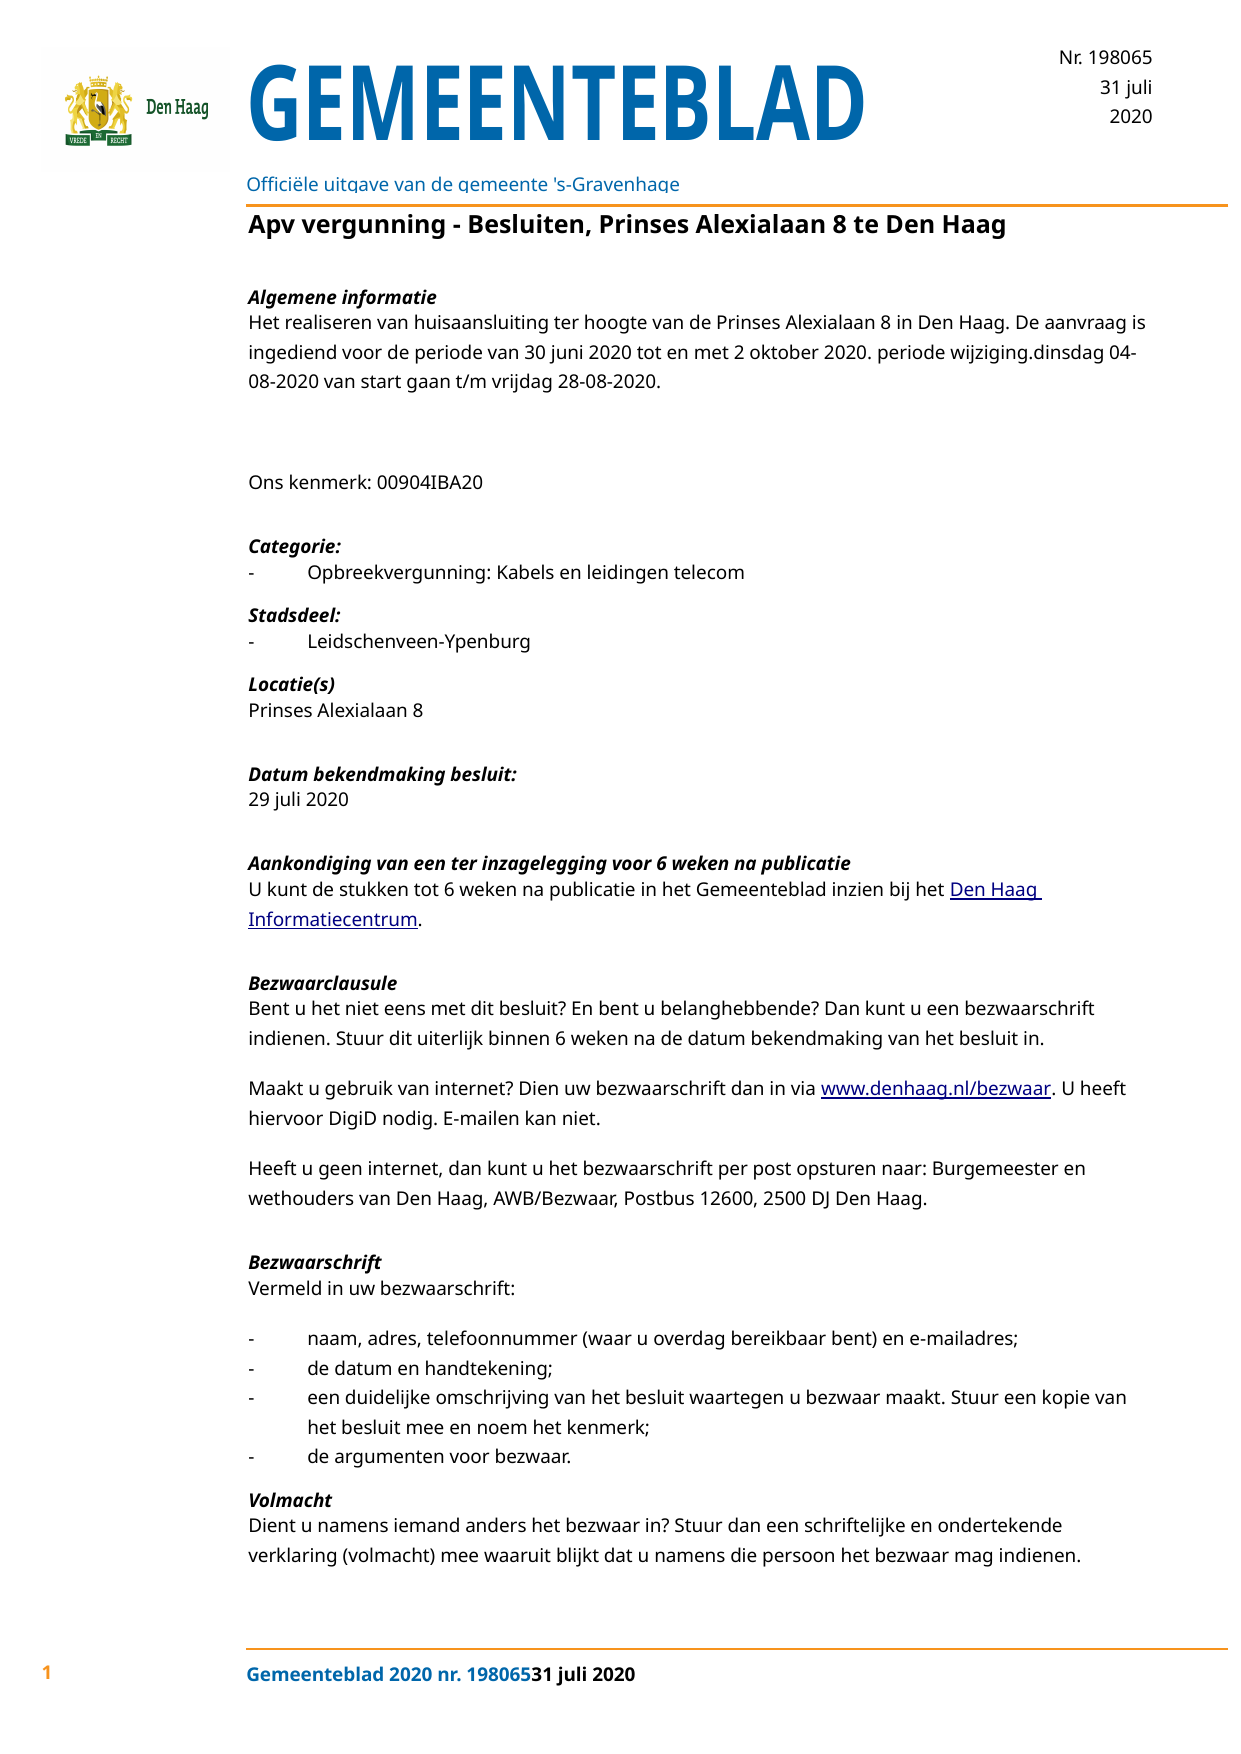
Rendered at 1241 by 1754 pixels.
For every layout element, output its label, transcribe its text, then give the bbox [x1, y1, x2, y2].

list de datum en handtekening; [248, 1355, 1152, 1381]
text Volmacht [248, 1487, 1152, 1512]
list de argumenten voor bezwaar. [248, 1444, 1152, 1469]
text Het realiseren van huisaansluiting ter hoogte van de Prinses Alexialaan 8 in Den Haag. De aanvraag is ingediend voor de periode van 30 juni 2020 tot en met 2 oktober 2020. periode wijziging.dinsdag 04-08-2020 van start gaan t/m vrijdag 28-08-2020. [248, 309, 1152, 394]
list naam, adres, telefoonnummer (waar u overdag bereikbaar bent) en e-mailadres; [248, 1325, 1152, 1351]
text Stadsdeel: [248, 602, 1152, 628]
text Bezwaarclausule [248, 970, 1152, 996]
text Heeft u geen internet, dan kunt u het bezwaarschrift per post opsturen naar: Burgemeester en wethouders van Den Haag, AWB/Bezwaar, Postbus 12600, 2500 DJ Den Haag. [248, 1156, 1152, 1211]
text U kunt de stukken tot 6 weken na publicatie in het Gemeenteblad inzien bij het Den Haag Informatiecentrum. [248, 876, 1152, 932]
list Leidschenveen-Ypenburg [248, 628, 1152, 654]
text Ons kenmerk: 00904IBA20 [248, 469, 1152, 495]
list Opbreekvergunning: Kabels en leidingen telecom [248, 559, 1152, 585]
text Datum bekendmaking besluit: [248, 761, 1152, 787]
text Vermeld in uw bezwaarschrift: [248, 1275, 1152, 1301]
text Bezwaarschrift [248, 1249, 1152, 1275]
text Prinses Alexialaan 8 [248, 697, 1152, 723]
text Dient u namens iemand anders het bezwaar in? Stuur dan een schriftelijke en ondertekende verklaring (volmacht) mee waaruit blijkt dat u namens die persoon het bezwaar mag indienen. [248, 1512, 1152, 1568]
picture [41, 47, 231, 172]
text Apv vergunning - Besluiten, Prinses Alexialaan 8 te Den Haag [248, 207, 1152, 241]
text Algemene informatie [248, 284, 1152, 309]
text Maakt u gebruik van internet? Dien uw bezwaarschrift dan in via www.denhaag.nl/bezwaar. U heeft hiervoor DigiD nodig. E-mailen kan niet. [248, 1076, 1152, 1131]
text Bent u het niet eens met dit besluit? En bent u belanghebbende? Dan kunt u een bezwaarschrift indienen. Stuur dit uiterlijk binnen 6 weken na de datum bekendmaking van het besluit in. [248, 996, 1152, 1051]
text Locatie(s) [248, 671, 1152, 697]
text Categorie: [248, 533, 1152, 559]
text 29 juli 2020 [248, 787, 1152, 812]
list een duidelijke omschrijving van het besluit waartegen u bezwaar maakt. Stuur een kopie van het besluit mee en noem het kenmerk; [248, 1384, 1152, 1440]
text Aankondiging van een ter inzagelegging voor 6 weken na publicatie [248, 851, 1152, 876]
